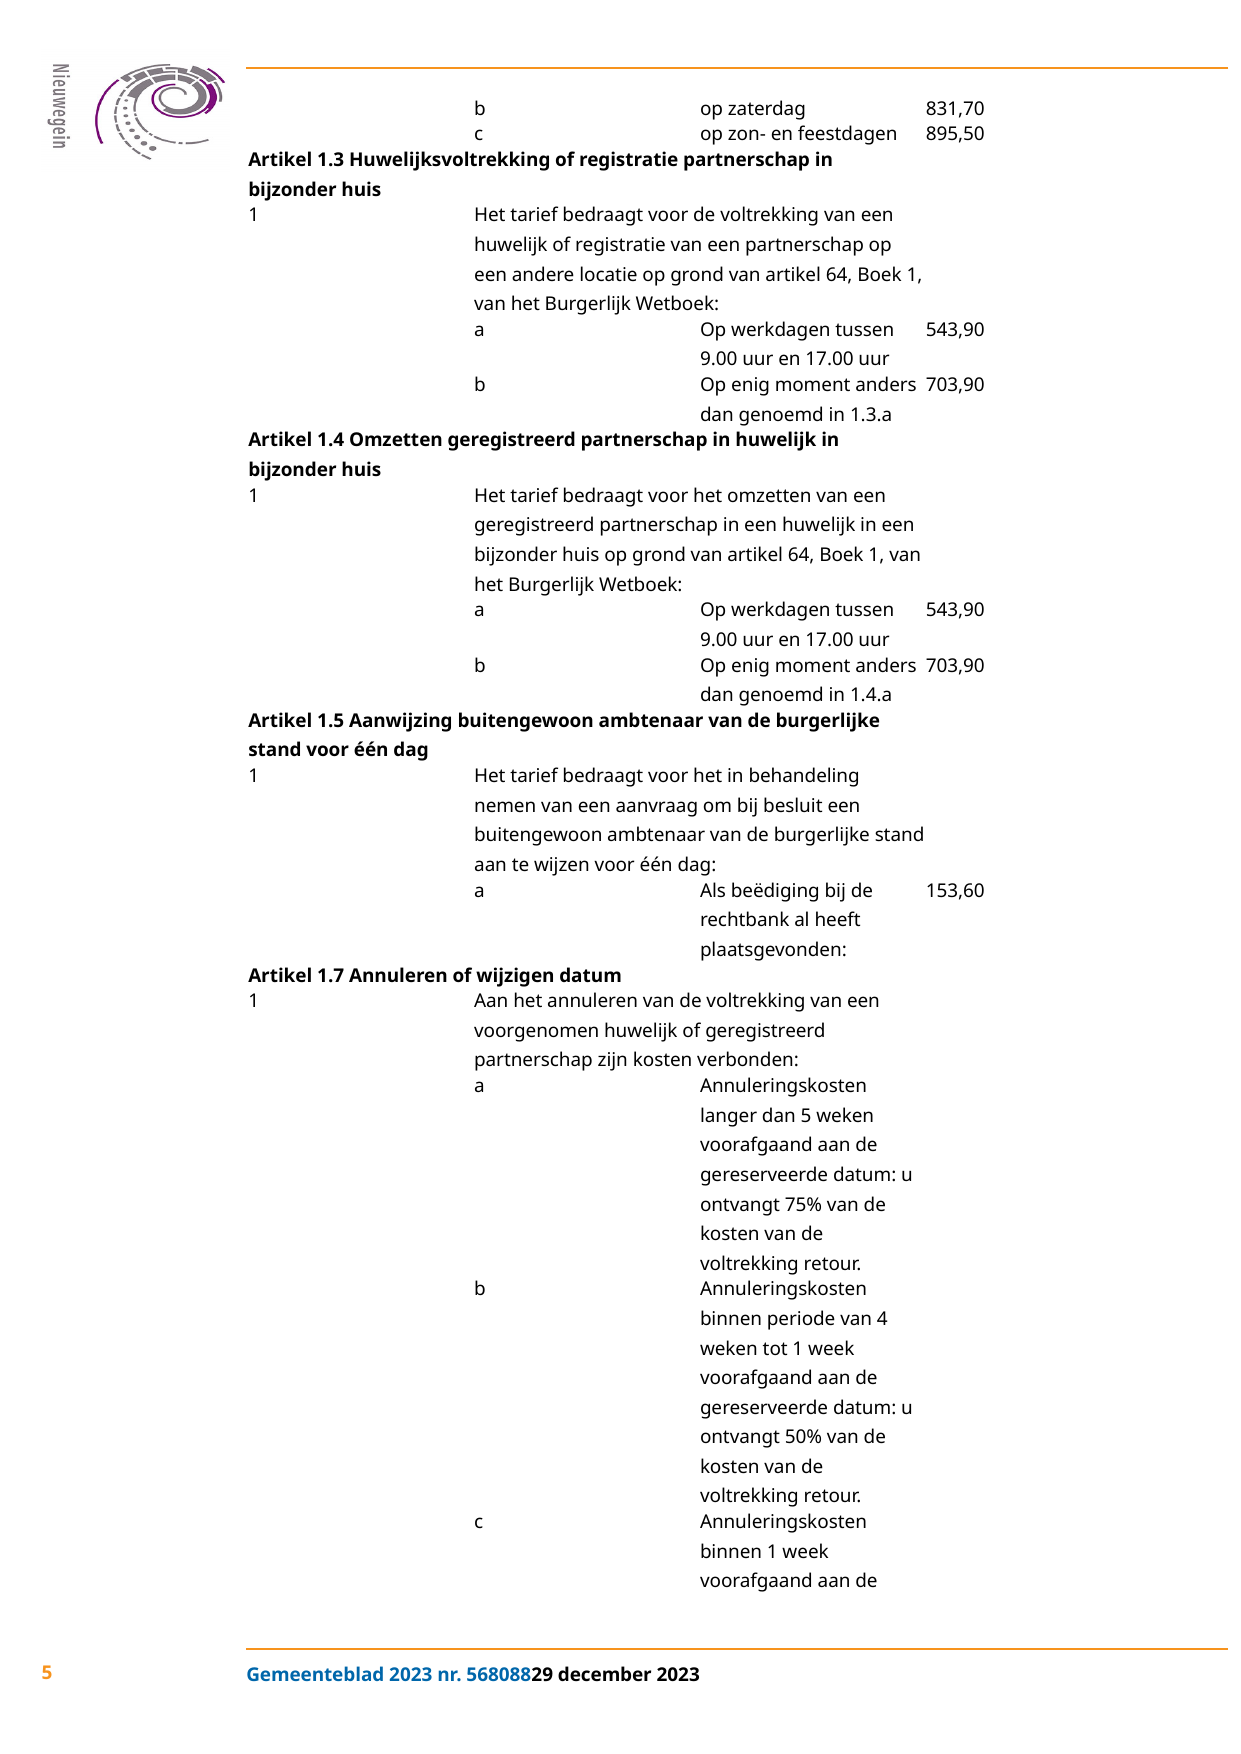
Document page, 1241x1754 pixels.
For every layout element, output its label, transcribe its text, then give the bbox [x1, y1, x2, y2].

table_cell [248, 121, 474, 146]
table_cell [248, 652, 474, 707]
table_cell a [474, 877, 700, 962]
table_cell c [474, 121, 700, 146]
table_cell Op werkdagen tussen 9.00 uur en 17.00 uur [700, 596, 926, 652]
table_cell 543,90 [926, 316, 1152, 371]
table_cell [248, 1276, 474, 1508]
table_cell [926, 427, 1152, 482]
table_cell b [474, 652, 700, 707]
table_cell 895,50 [926, 121, 1152, 146]
table_cell Artikel 1.7 Annuleren of wijzigen datum [248, 962, 926, 987]
table_cell Op werkdagen tussen 9.00 uur en 17.00 uur [700, 316, 926, 371]
table_cell Annuleringskosten langer dan 5 weken voorafgaand aan de gereserveerde datum: u ontvangt 75% van de kosten van de voltrekking retour. [700, 1073, 926, 1276]
table_cell Als beëdiging bij de rechtbank al heeft plaatsgevonden: [700, 877, 926, 962]
picture [41, 47, 231, 172]
table_cell 543,90 [926, 596, 1152, 652]
table_cell Annuleringskosten binnen 1 week voorafgaand aan de [700, 1509, 926, 1593]
table_cell 1 [248, 763, 474, 877]
table_cell Het tarief bedraagt voor de voltrekking van een huwelijk of registratie van een partnerschap op een andere locatie op grond van artikel 64, Boek 1, van het Burgerlijk Wetboek: [474, 202, 926, 316]
table_cell a [474, 596, 700, 652]
table_cell [926, 962, 1152, 987]
table_cell 1 [248, 988, 474, 1072]
table_cell op zon- en feestdagen [700, 121, 926, 146]
table_cell [248, 877, 474, 962]
table_cell a [474, 316, 700, 371]
table_cell Aan het annuleren van de voltrekking van een voorgenomen huwelijk of geregistreerd partnerschap zijn kosten verbonden: [474, 988, 926, 1072]
table_cell [926, 763, 1152, 877]
table_cell 703,90 [926, 652, 1152, 707]
table_cell [926, 988, 1152, 1072]
table_cell [926, 146, 1152, 202]
table_cell Het tarief bedraagt voor het in behandeling nemen van een aanvraag om bij besluit een buitengewoon ambtenaar van de burgerlijke stand aan te wijzen voor één dag: [474, 763, 926, 877]
table_cell [248, 316, 474, 371]
table_cell b [474, 371, 700, 427]
table_cell [926, 1276, 1152, 1508]
table_cell 1 [248, 482, 474, 596]
table_cell Het tarief bedraagt voor het omzetten van een geregistreerd partnerschap in een huwelijk in een bijzonder huis op grond van artikel 64, Boek 1, van het Burgerlijk Wetboek: [474, 482, 926, 596]
table_cell c [474, 1509, 700, 1593]
table_cell [926, 1073, 1152, 1276]
table_cell Op enig moment anders dan genoemd in 1.4.a [700, 652, 926, 707]
table_cell Annuleringskosten binnen periode van 4 weken tot 1 week voorafgaand aan de gereserveerde datum: u ontvangt 50% van de kosten van de voltrekking retour. [700, 1276, 926, 1508]
table_cell Op enig moment anders dan genoemd in 1.3.a [700, 371, 926, 427]
table_cell 153,60 [926, 877, 1152, 962]
table_cell Artikel 1.3 Huwelijksvoltrekking of registratie partnerschap in bijzonder huis [248, 146, 926, 202]
table_cell [248, 95, 474, 121]
table_cell [248, 596, 474, 652]
table_cell [248, 1509, 474, 1593]
table_cell Artikel 1.5 Aanwijzing buitengewoon ambtenaar van de burgerlijke stand voor één dag [248, 707, 926, 762]
table_cell b [474, 1276, 700, 1508]
table_cell 703,90 [926, 371, 1152, 427]
table_cell Artikel 1.4 Omzetten geregistreerd partnerschap in huwelijk in bijzonder huis [248, 427, 926, 482]
table_cell 831,70 [926, 95, 1152, 121]
table_cell b [474, 95, 700, 121]
table_cell [926, 482, 1152, 596]
table_cell a [474, 1073, 700, 1276]
table_cell [248, 1073, 474, 1276]
table_cell [926, 1509, 1152, 1593]
table_cell op zaterdag [700, 95, 926, 121]
table_cell [248, 371, 474, 427]
table_cell 1 [248, 202, 474, 316]
table_cell [926, 707, 1152, 762]
table_cell [926, 202, 1152, 316]
